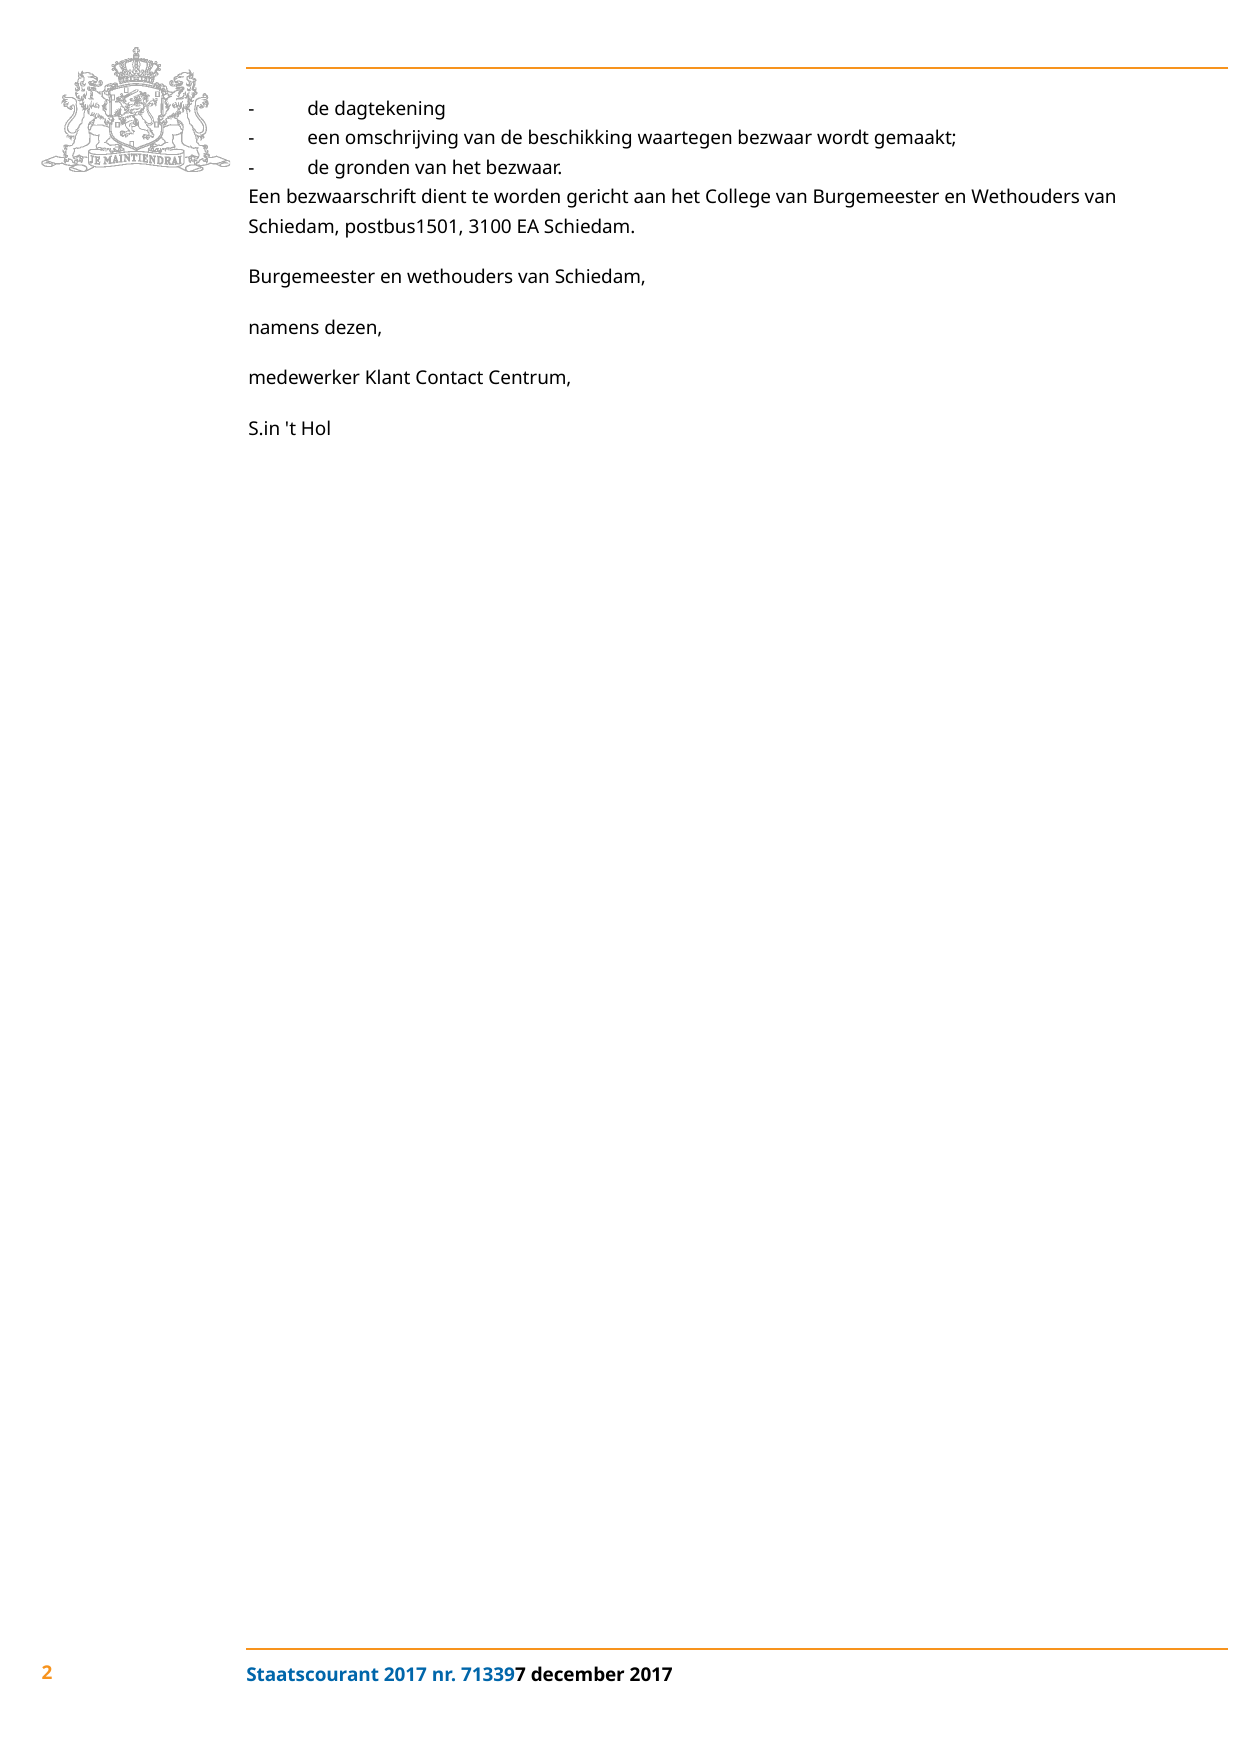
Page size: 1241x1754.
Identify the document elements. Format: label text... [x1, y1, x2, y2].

text S.in 't Hol [248, 415, 1152, 441]
text namens dezen, [248, 314, 1152, 340]
text Een bezwaarschrift dient te worden gericht aan het College van Burgemeester en Wethouders van Schiedam, postbus1501, 3100 EA Schiedam. [248, 183, 1152, 239]
text Burgemeester en wethouders van Schiedam, [248, 263, 1152, 289]
list een omschrijving van de beschikking waartegen bezwaar wordt gemaakt; [248, 124, 1152, 150]
list de gronden van het bezwaar. [248, 154, 1152, 180]
list de dagtekening [248, 95, 1152, 121]
text medewerker Klant Contact Centrum, [248, 364, 1152, 390]
picture [41, 47, 231, 172]
